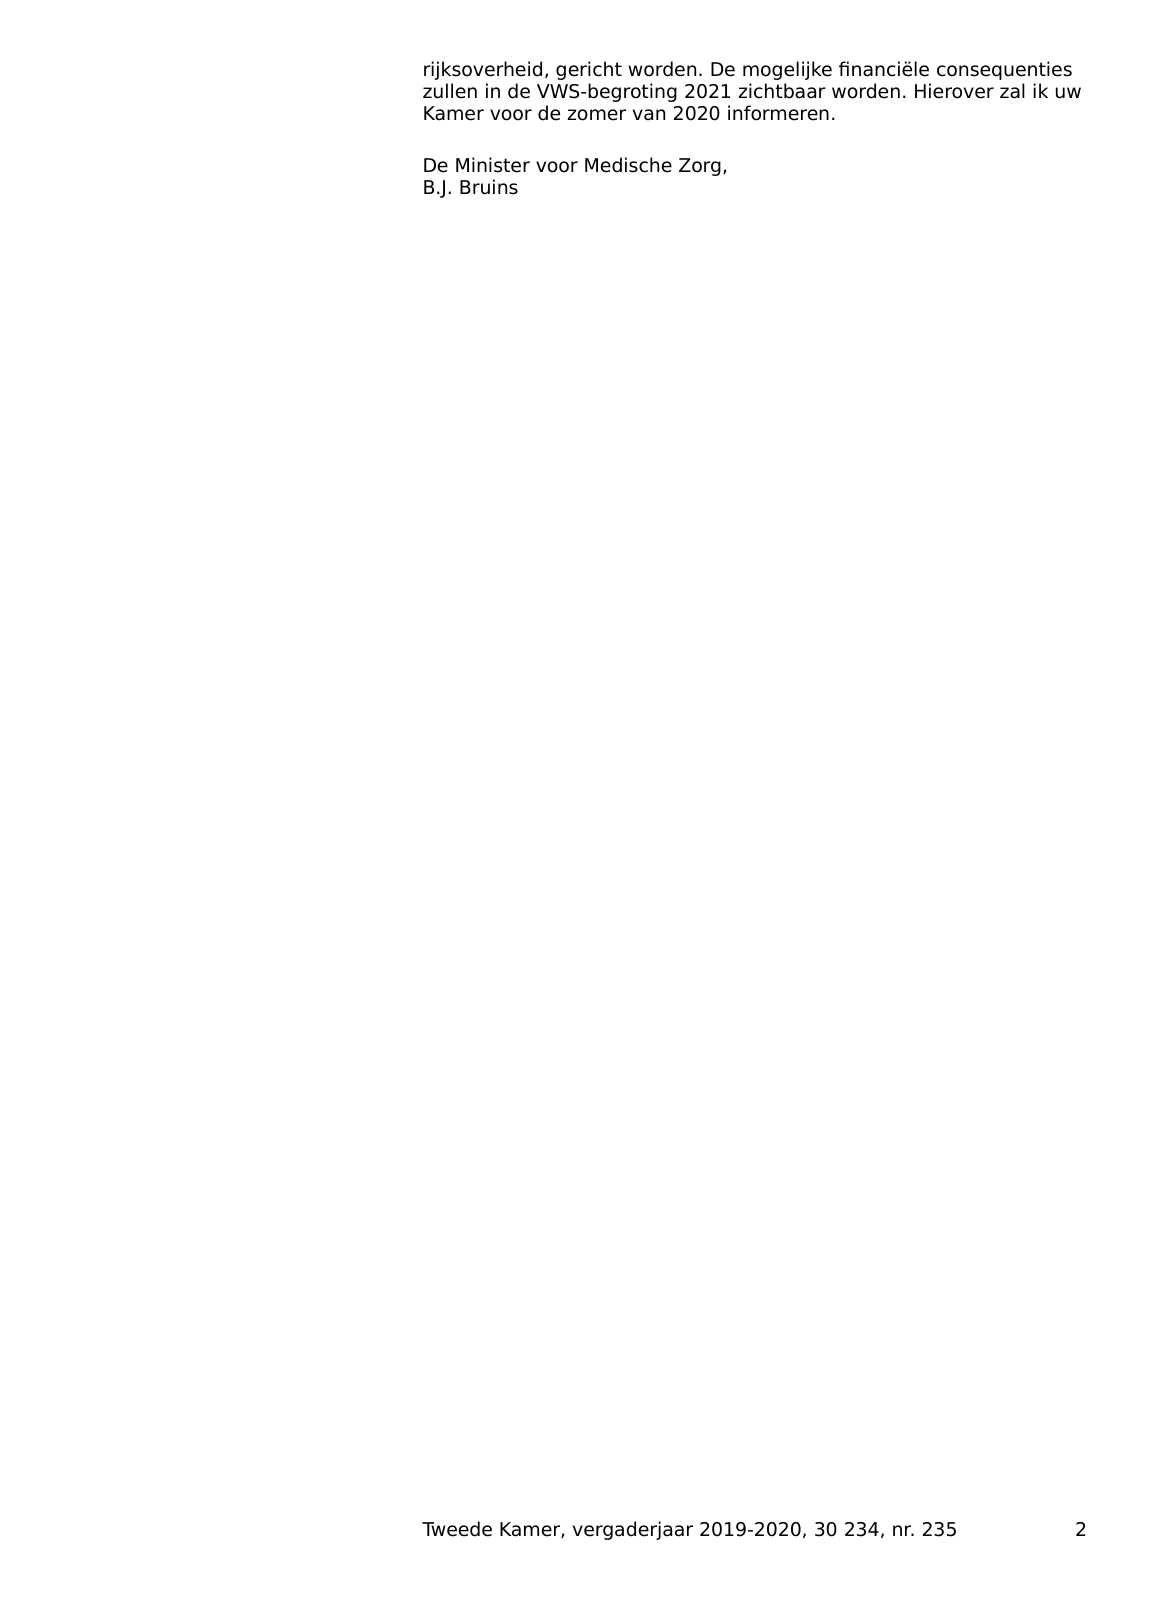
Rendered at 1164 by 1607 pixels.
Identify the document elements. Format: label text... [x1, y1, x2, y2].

text rijksoverheid, gericht worden. De mogelijke financiële consequenties zullen in de VWS-begroting 2021 zichtbaar worden. Hierover zal ik uw Kamer voor de zomer van 2020 informeren. [422, 59, 1087, 125]
text De Minister voor Medische Zorg, B.J. Bruins [422, 155, 1087, 199]
